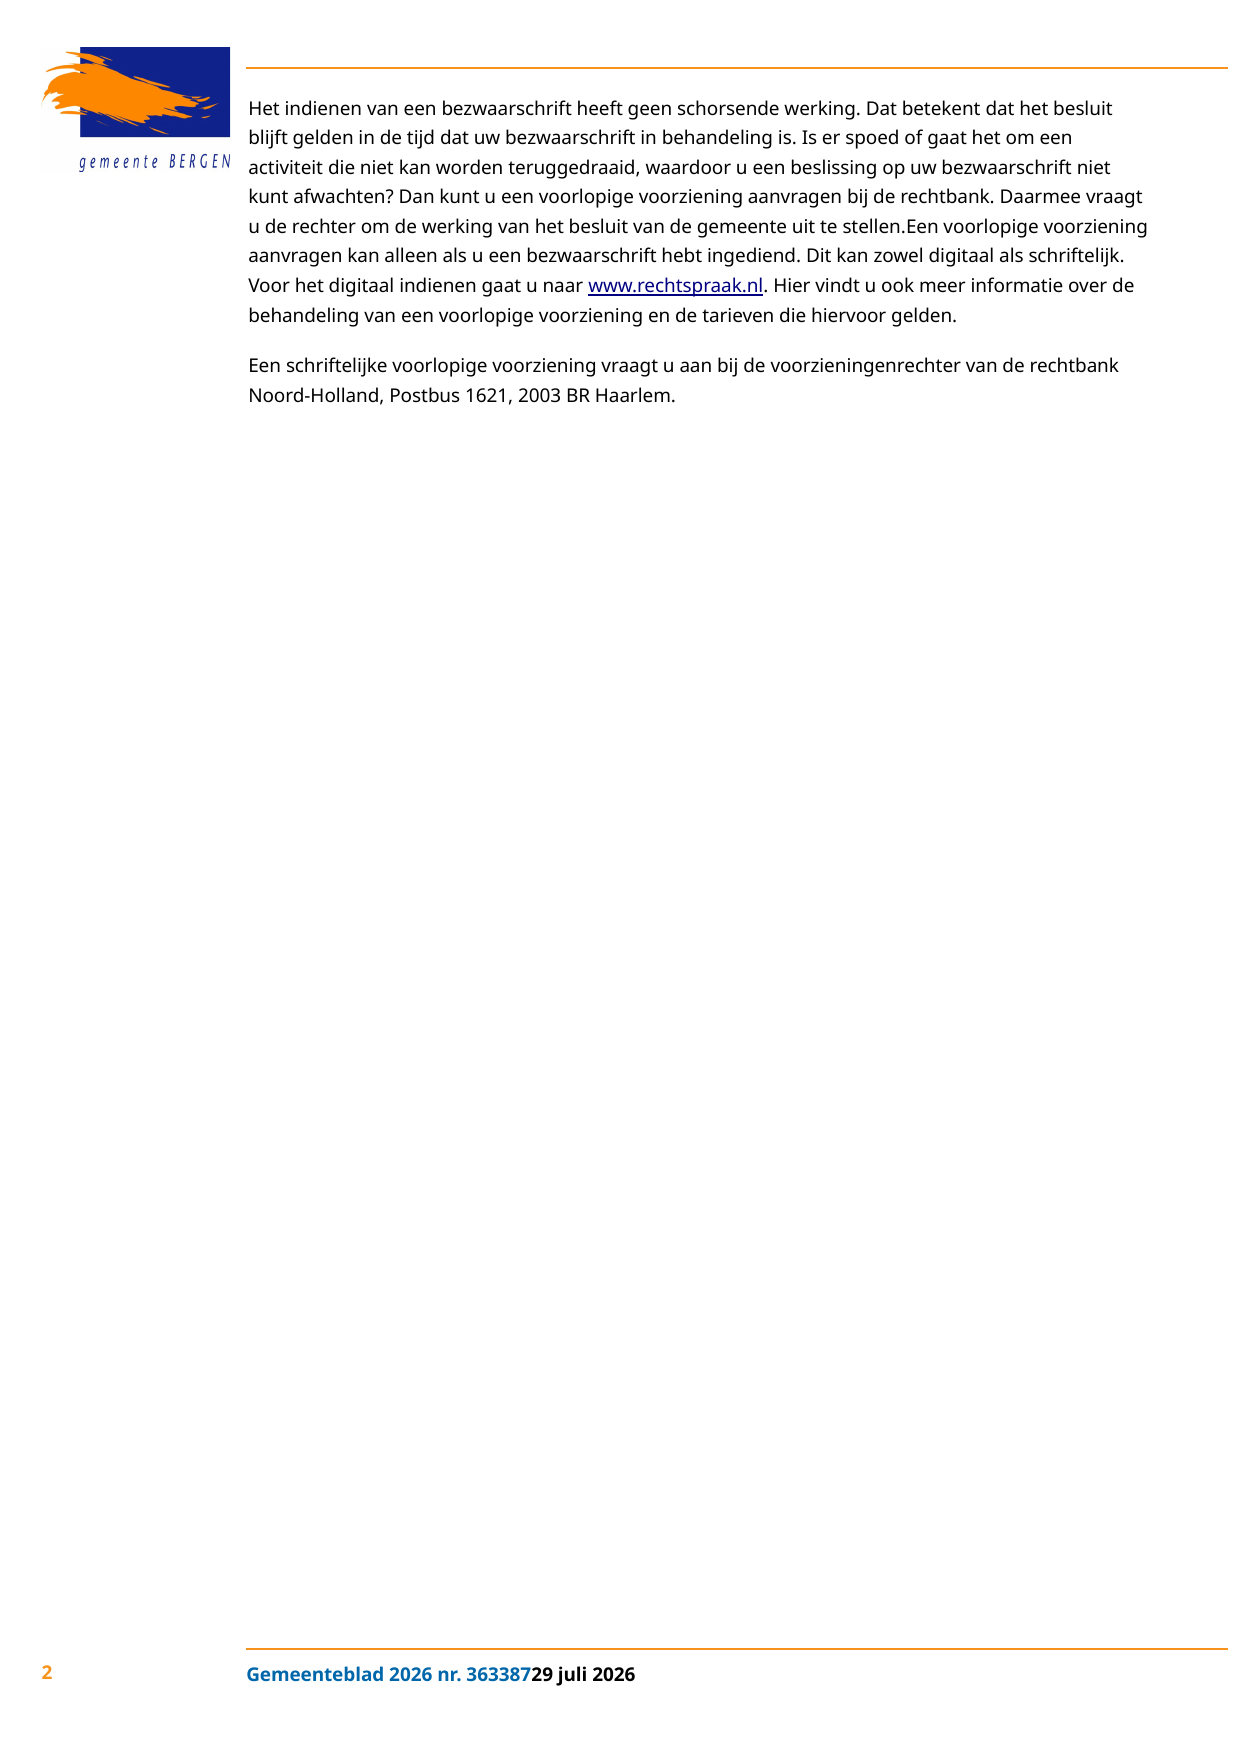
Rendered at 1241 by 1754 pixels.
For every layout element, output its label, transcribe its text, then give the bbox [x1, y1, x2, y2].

text Het indienen van een bezwaarschrift heeft geen schorsende werking. Dat betekent dat het besluit blijft gelden in de tijd dat uw bezwaarschrift in behandeling is. Is er spoed of gaat het om een activiteit die niet kan worden teruggedraaid, waardoor u een beslissing op uw bezwaarschrift niet kunt afwachten? Dan kunt u een voorlopige voorziening aanvragen bij de rechtbank. Daarmee vraagt u de rechter om de werking van het besluit van de gemeente uit te stellen.Een voorlopige voorziening aanvragen kan alleen als u een bezwaarschrift hebt ingediend. Dit kan zowel digitaal als schriftelijk. Voor het digitaal indienen gaat u naar www.rechtspraak.nl. Hier vindt u ook meer informatie over de behandeling van een voorlopige voorziening en de tarieven die hiervoor gelden. [248, 95, 1152, 328]
picture [41, 47, 231, 172]
text Een schriftelijke voorlopige voorziening vraagt u aan bij de voorzieningenrechter van de rechtbank Noord-Holland, Postbus 1621, 2003 BR Haarlem. [248, 352, 1152, 408]
